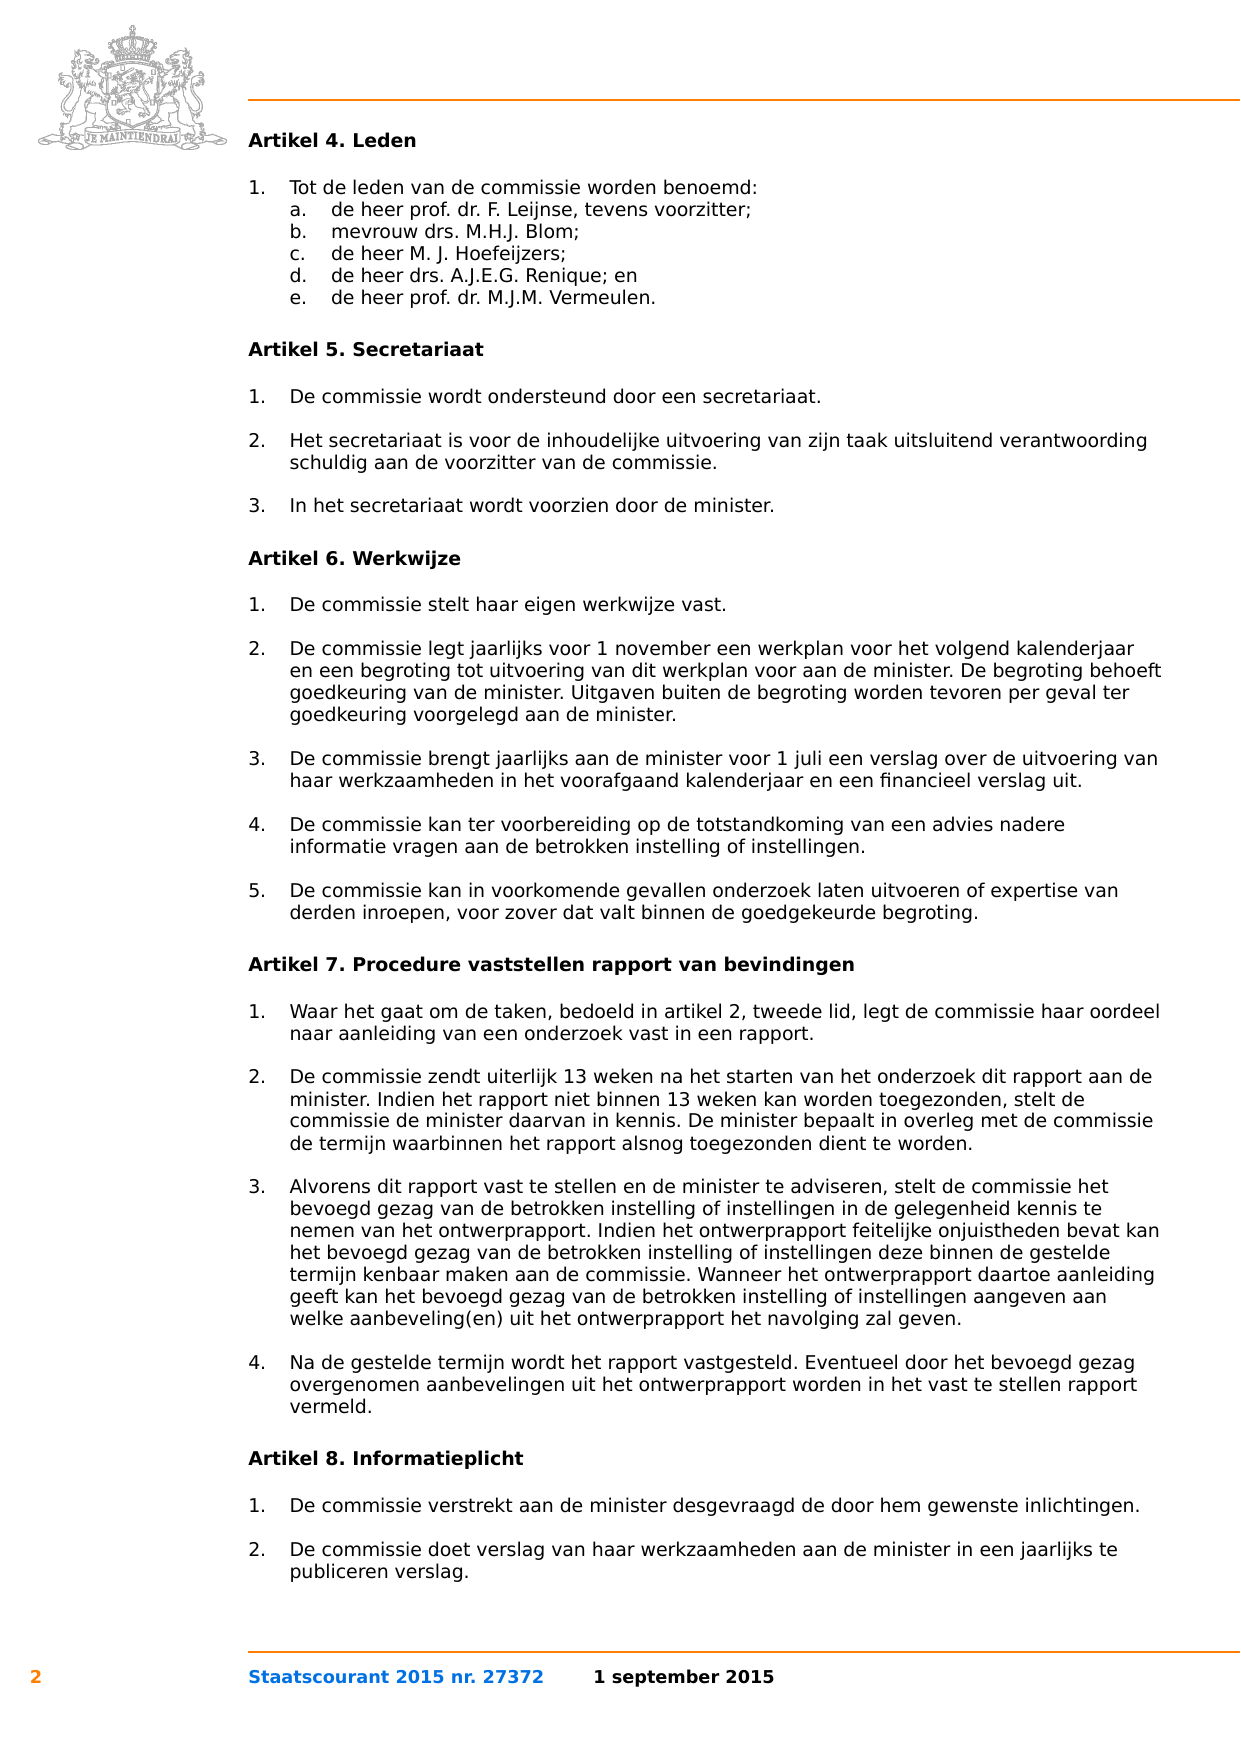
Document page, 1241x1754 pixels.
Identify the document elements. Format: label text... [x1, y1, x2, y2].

text a. de heer prof. dr. F. Leijnse, tevens voorzitter; [289, 199, 1163, 221]
text 2. De commissie zendt uiterlijk 13 weken na het starten van het onderzoek dit rapport aan de minister. Indien het rapport niet binnen 13 weken kan worden toegezonden, stelt de commissie de minister daarvan in kennis. De minister bepaalt in overleg met de commissie de termijn waarbinnen het rapport alsnog toegezonden dient te worden. [248, 1066, 1163, 1154]
picture [38, 25, 227, 150]
subtitle Artikel 8. Informatieplicht [248, 1448, 1163, 1470]
text b. mevrouw drs. M.H.J. Blom; [289, 221, 1163, 243]
text 1. De commissie wordt ondersteund door een secretariaat. [248, 386, 1163, 408]
text 3. In het secretariaat wordt voorzien door de minister. [248, 495, 1163, 517]
text 3. De commissie brengt jaarlijks aan de minister voor 1 juli een verslag over de uitvoering van haar werkzaamheden in het voorafgaand kalenderjaar en een financieel verslag uit. [248, 748, 1163, 792]
subtitle Artikel 7. Procedure vaststellen rapport van bevindingen [248, 954, 1163, 976]
text 3. Alvorens dit rapport vast te stellen en de minister te adviseren, stelt de commissie het bevoegd gezag van de betrokken instelling of instellingen in de gelegenheid kennis te nemen van het ontwerprapport. Indien het ontwerprapport feitelijke onjuistheden bevat kan het bevoegd gezag van de betrokken instelling of instellingen deze binnen de gestelde termijn kenbaar maken aan de commissie. Wanneer het ontwerprapport daartoe aanleiding geeft kan het bevoegd gezag van de betrokken instelling of instellingen aangeven aan welke aanbeveling(en) uit het ontwerprapport het navolging zal geven. [248, 1176, 1163, 1330]
text 1. Waar het gaat om de taken, bedoeld in artikel 2, tweede lid, legt de commissie haar oordeel naar aanleiding van een onderzoek vast in een rapport. [248, 1001, 1163, 1044]
subtitle Artikel 5. Secretariaat [248, 339, 1163, 361]
text 4. Na de gestelde termijn wordt het rapport vastgesteld. Eventueel door het bevoegd gezag overgenomen aanbevelingen uit het ontwerprapport worden in het vast te stellen rapport vermeld. [248, 1352, 1163, 1418]
text 1. Tot de leden van de commissie worden benoemd: [248, 177, 1163, 199]
text 1. De commissie verstrekt aan de minister desgevraagd de door hem gewenste inlichtingen. [248, 1495, 1163, 1517]
subtitle Artikel 4. Leden [248, 130, 1163, 152]
text 5. De commissie kan in voorkomende gevallen onderzoek laten uitvoeren of expertise van derden inroepen, voor zover dat valt binnen de goedgekeurde begroting. [248, 880, 1163, 924]
text c. de heer M. J. Hoefeijzers; [289, 243, 1163, 265]
text 2. De commissie doet verslag van haar werkzaamheden aan de minister in een jaarlijks te publiceren verslag. [248, 1539, 1163, 1583]
subtitle Artikel 6. Werkwijze [248, 547, 1163, 569]
text e. de heer prof. dr. M.J.M. Vermeulen. [289, 287, 1163, 309]
text d. de heer drs. A.J.E.G. Renique; en [289, 265, 1163, 287]
text 4. De commissie kan ter voorbereiding op de totstandkoming van een advies nadere informatie vragen aan de betrokken instelling of instellingen. [248, 814, 1163, 858]
text 2. De commissie legt jaarlijks voor 1 november een werkplan voor het volgend kalenderjaar en een begroting tot uitvoering van dit werkplan voor aan de minister. De begroting behoeft goedkeuring van de minister. Uitgaven buiten de begroting worden tevoren per geval ter goedkeuring voorgelegd aan de minister. [248, 638, 1163, 726]
text 2. Het secretariaat is voor de inhoudelijke uitvoering van zijn taak uitsluitend verantwoording schuldig aan de voorzitter van de commissie. [248, 429, 1163, 473]
text 1. De commissie stelt haar eigen werkwijze vast. [248, 594, 1163, 616]
